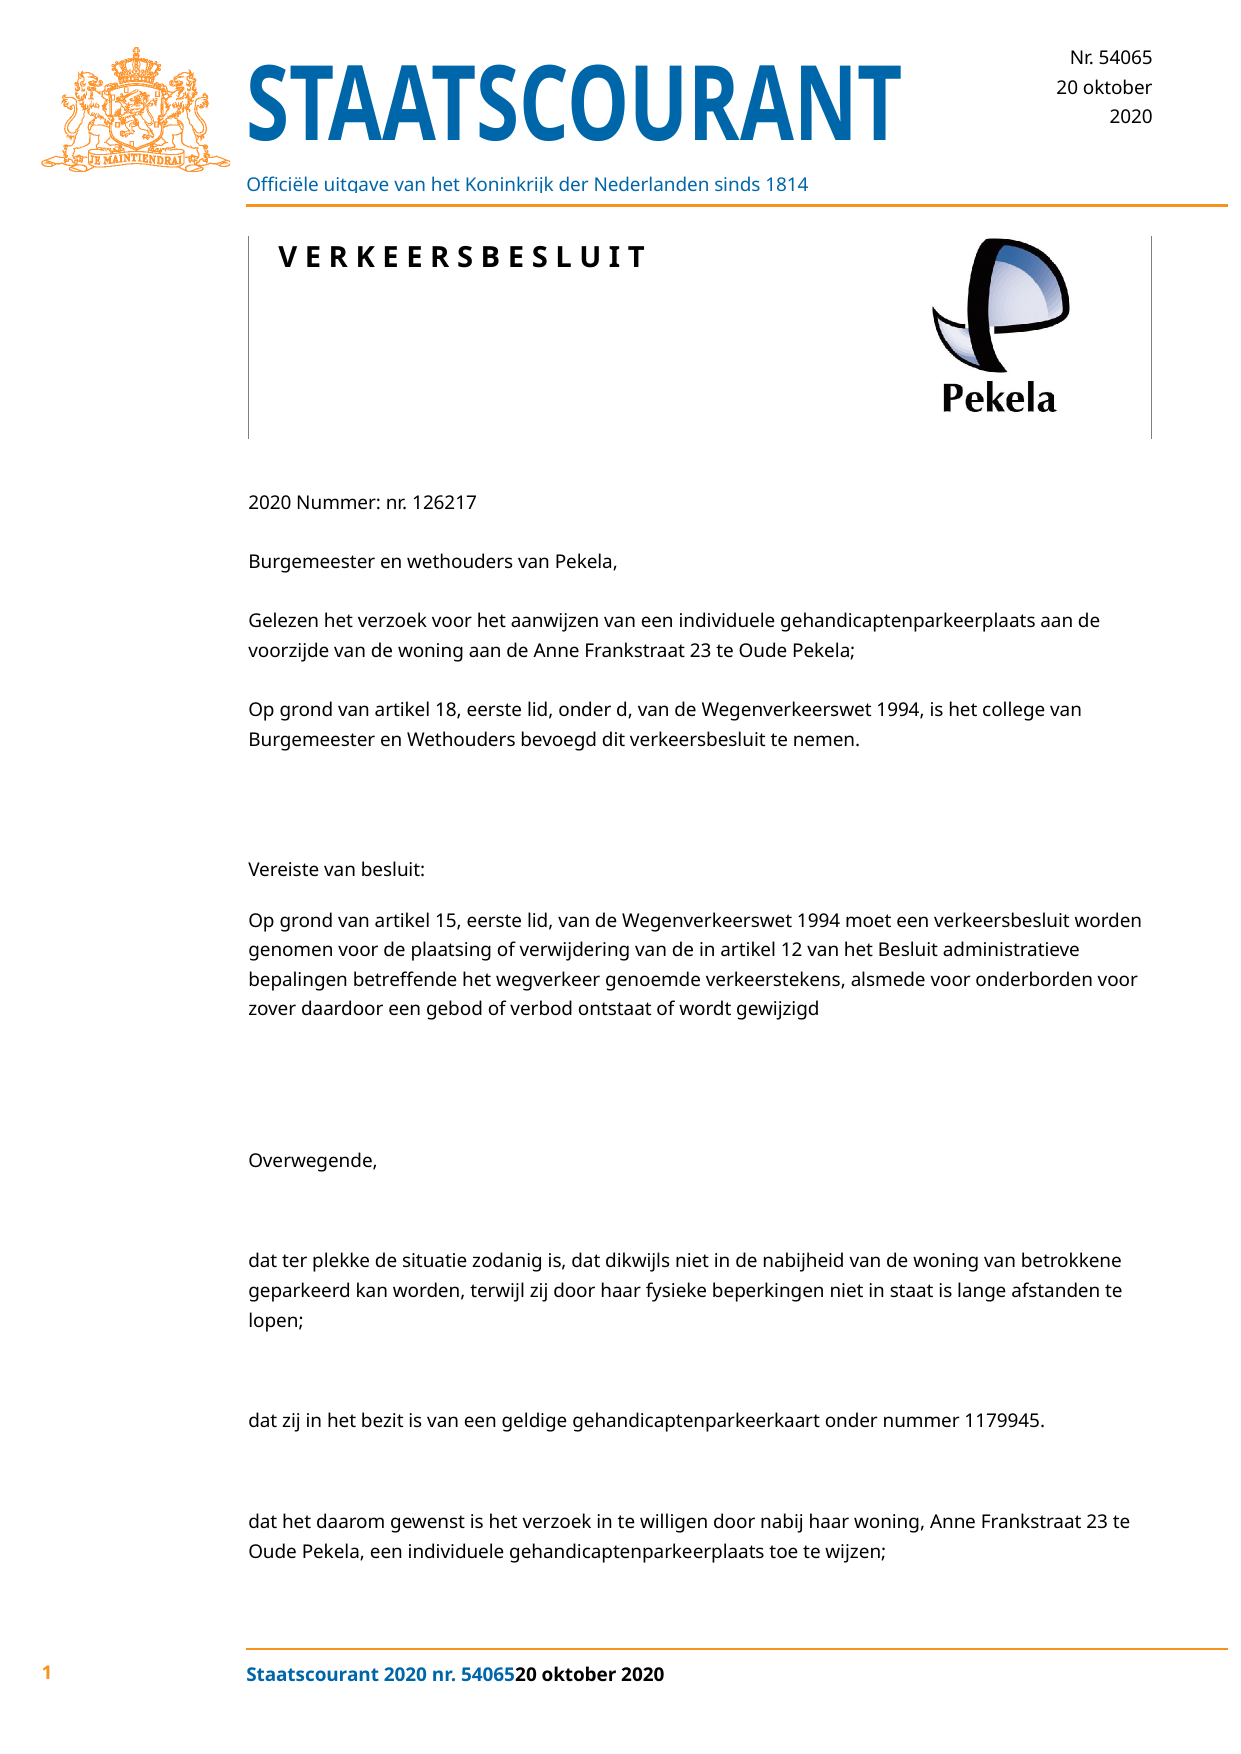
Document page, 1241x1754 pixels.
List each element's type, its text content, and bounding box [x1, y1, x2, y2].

picture [41, 47, 231, 172]
table_header [1072, 236, 1151, 413]
text 2020 Nummer: nr. 126217 [248, 489, 1152, 515]
text Op grond van artikel 15, eerste lid, van de Wegenverkeerswet 1994 moet een verkeersbesluit worden genomen voor de plaatsing of verwijdering van de in artikel 12 van het Besluit administratieve bepalingen betreffende het wegverkeer genoemde verkeerstekens, alsmede voor onderborden voor zover daardoor een gebod of verbod ontstaat of wordt gewijzigd [248, 907, 1152, 1021]
table_header V E R K E E R S B E S L U I T [249, 236, 850, 439]
text Op grond van artikel 18, eerste lid, onder d, van de Wegenverkeerswet 1994, is het college van Burgemeester en Wethouders bevoegd dit verkeersbesluit te nemen. [248, 696, 1152, 752]
text dat het daarom gewenst is het verzoek in te willigen door nabij haar woning, Anne Frankstraat 23 te Oude Pekela, een individuele gehandicaptenparkeerplaats toe te wijzen; [248, 1508, 1152, 1564]
text Gelezen het verzoek voor het aanwijzen van een individuele gehandicaptenparkeerplaats aan de voorzijde van de woning aan de Anne Frankstraat 23 te Oude Pekela; [248, 608, 1152, 663]
text dat ter plekke de situatie zodanig is, dat dikwijls niet in de nabijheid van de woning van betrokkene geparkeerd kan worden, terwijl zij door haar fysieke beperkingen niet in staat is lange afstanden te lopen; [248, 1248, 1152, 1333]
text Vereiste van besluit: [248, 856, 1152, 882]
text Overwegende, [248, 1147, 1152, 1173]
text dat zij in het bezit is van een geldige gehandicaptenparkeerkaart onder nummer 1179945. [248, 1408, 1152, 1433]
text Burgemeester en wethouders van Pekela, [248, 548, 1152, 574]
table_header [850, 236, 929, 413]
picture [929, 236, 1072, 414]
table_header [850, 414, 1151, 439]
